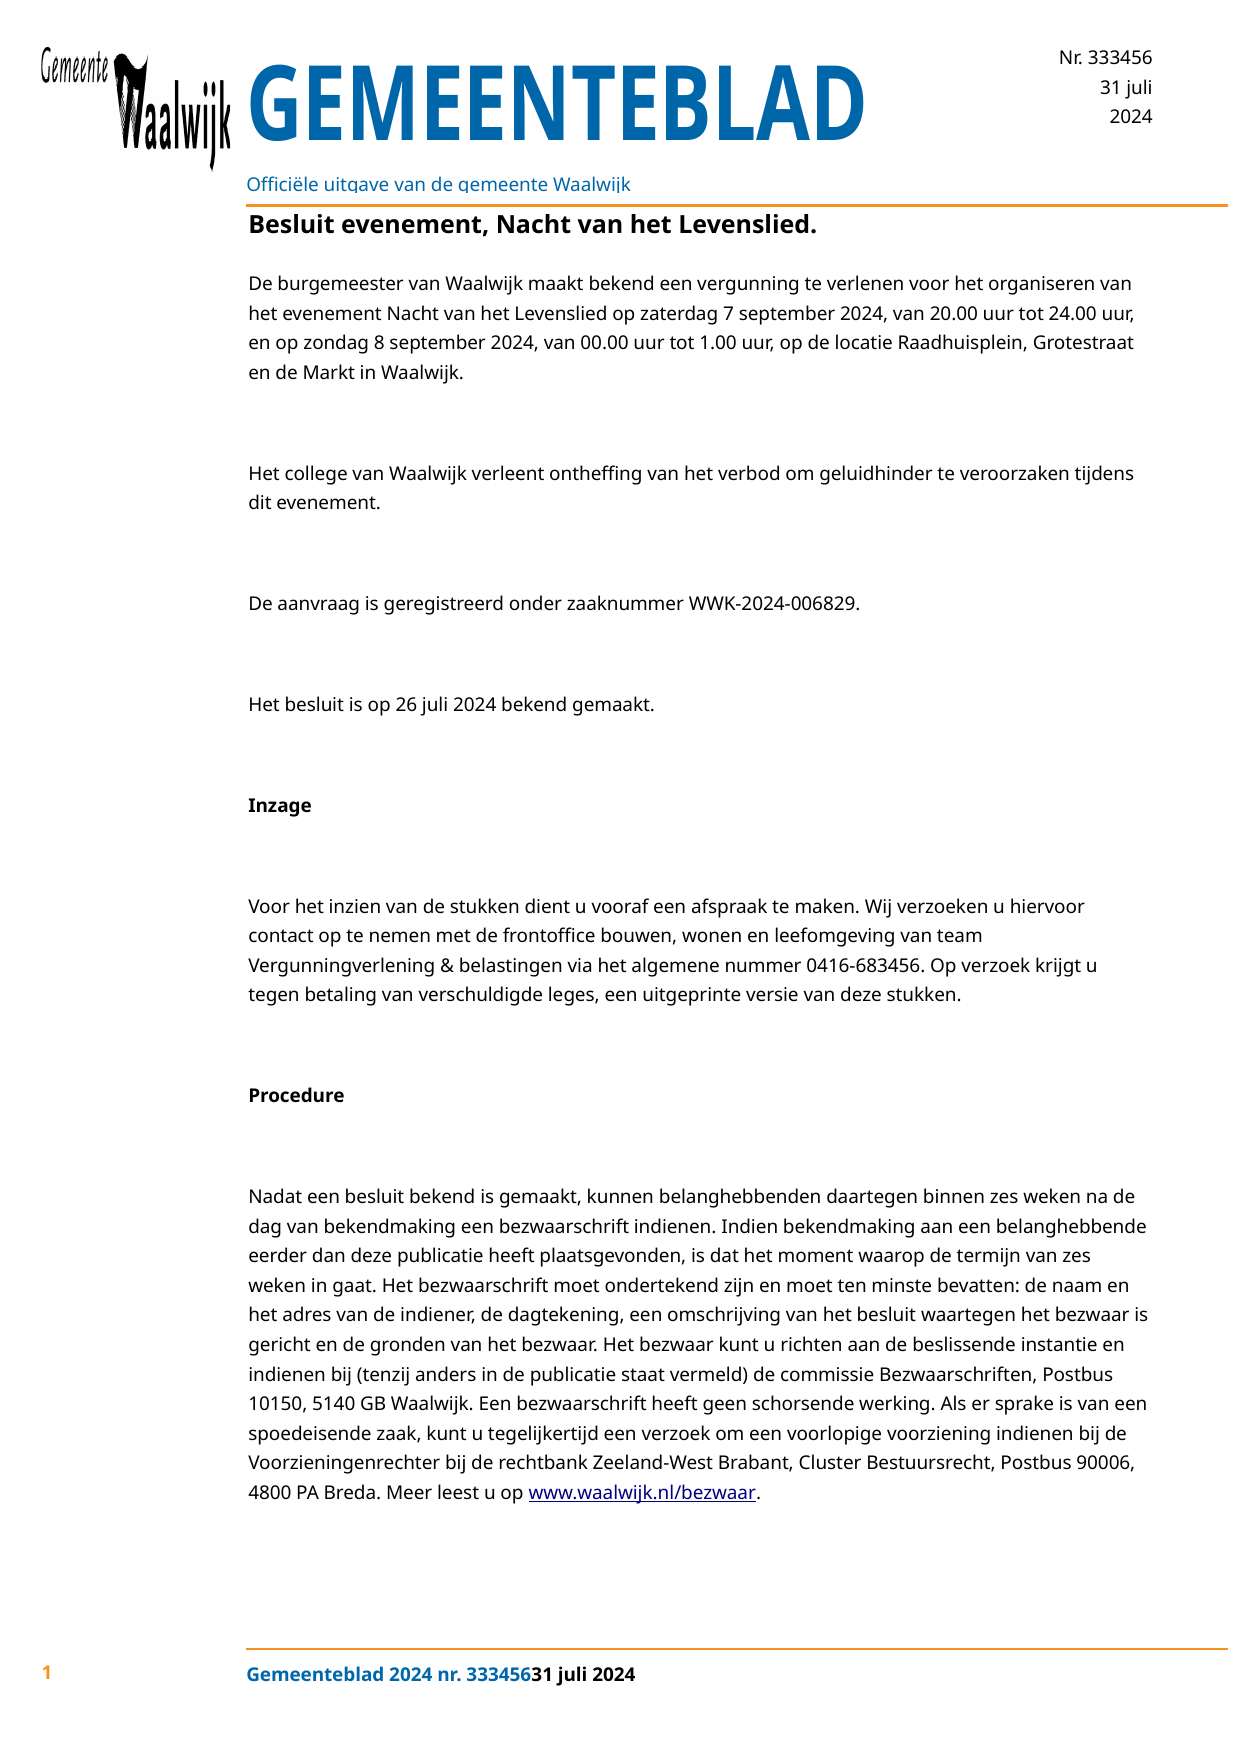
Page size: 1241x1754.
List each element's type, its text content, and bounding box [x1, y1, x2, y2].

text Procedure [248, 1082, 1152, 1108]
text Het besluit is op 26 juli 2024 bekend gemaakt. [248, 691, 1152, 717]
text De aanvraag is geregistreerd onder zaaknummer WWK-2024-006829. [248, 590, 1152, 616]
text Het college van Waalwijk verleent ontheffing van het verbod om geluidhinder te veroorzaken tijdens dit evenement. [248, 460, 1152, 515]
text Besluit evenement, Nacht van het Levenslied. [248, 207, 1152, 241]
text Inzage [248, 792, 1152, 818]
text Voor het inzien van de stukken dient u vooraf een afspraak te maken. Wij verzoeken u hiervoor contact op te nemen met de frontoffice bouwen, wonen en leefomgeving van team Vergunningverlening & belastingen via het algemene nummer 0416-683456. Op verzoek krijgt u tegen betaling van verschuldigde leges, een uitgeprinte versie van deze stukken. [248, 893, 1152, 1007]
text Nadat een besluit bekend is gemaakt, kunnen belanghebbenden daartegen binnen zes weken na de dag van bekendmaking een bezwaarschrift indienen. Indien bekendmaking aan een belanghebbende eerder dan deze publicatie heeft plaatsgevonden, is dat het moment waarop de termijn van zes weken in gaat. Het bezwaarschrift moet ondertekend zijn en moet ten minste bevatten: de naam en het adres van de indiener, de dagtekening, een omschrijving van het besluit waartegen het bezwaar is gericht en de gronden van het bezwaar. Het bezwaar kunt u richten aan de beslissende instantie en indienen bij (tenzij anders in de publicatie staat vermeld) de commissie Bezwaarschriften, Postbus 10150, 5140 GB Waalwijk. Een bezwaarschrift heeft geen schorsende werking. Als er sprake is van een spoedeisende zaak, kunt u tegelijkertijd een verzoek om een voorlopige voorziening indienen bij de Voorzieningenrechter bij de rechtbank Zeeland-West Brabant, Cluster Bestuursrecht, Postbus 90006, 4800 PA Breda. Meer leest u op www.waalwijk.nl/bezwaar. [248, 1183, 1152, 1505]
text De burgemeester van Waalwijk maakt bekend een vergunning te verlenen voor het organiseren van het evenement Nacht van het Levenslied op zaterdag 7 september 2024, van 20.00 uur tot 24.00 uur, en op zondag 8 september 2024, van 00.00 uur tot 1.00 uur, op de locatie Raadhuisplein, Grotestraat en de Markt in Waalwijk. [248, 270, 1152, 385]
picture [41, 47, 231, 172]
